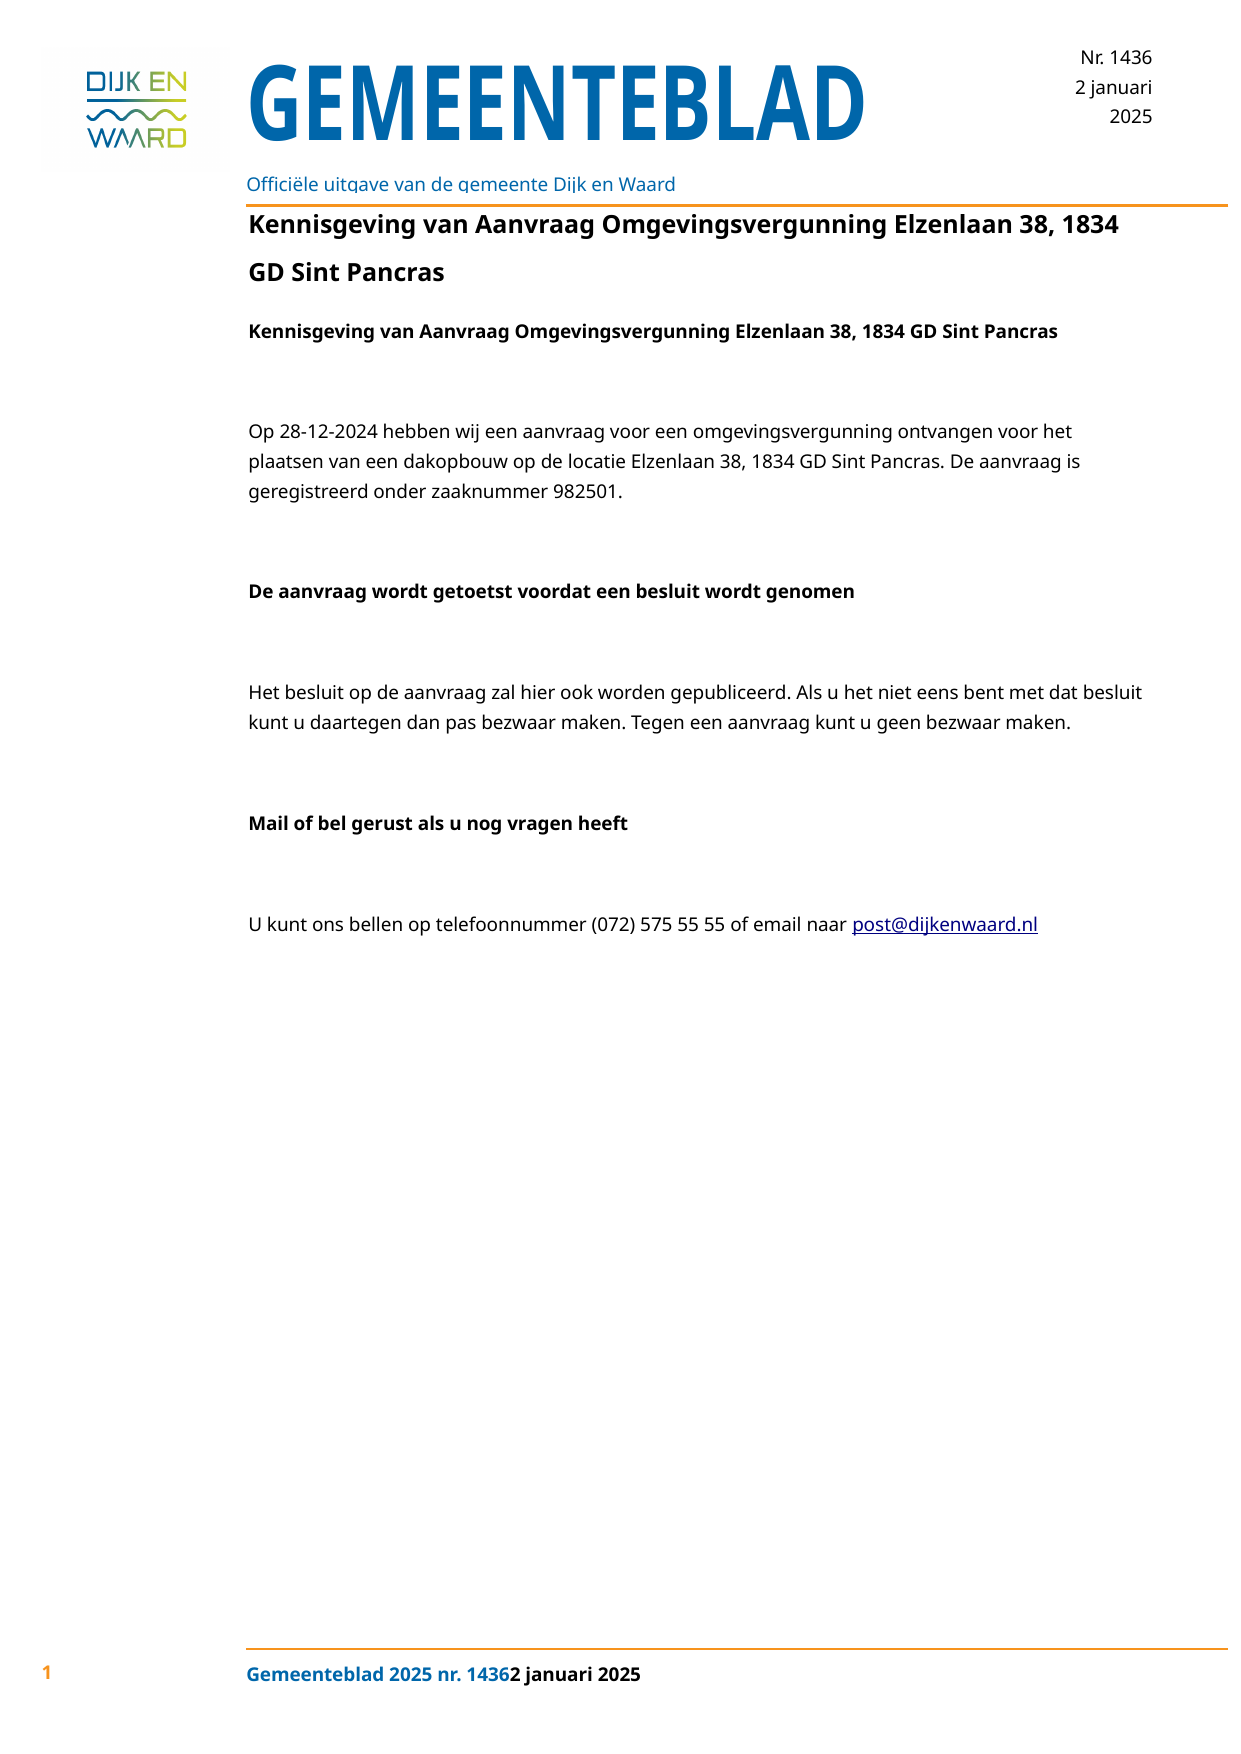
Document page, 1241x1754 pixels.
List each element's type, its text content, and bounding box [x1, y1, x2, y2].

text Kennisgeving van Aanvraag Omgevingsvergunning Elzenlaan 38, 1834 GD Sint Pancras [248, 207, 1152, 288]
text U kunt ons bellen op telefoonnummer (072) 575 55 55 of email naar post@dijkenwaard.nl [248, 911, 1152, 937]
text De aanvraag wordt getoetst voordat een besluit wordt genomen [248, 579, 1152, 604]
picture [41, 47, 231, 172]
text Het besluit op de aanvraag zal hier ook worden gepubliceerd. Als u het niet eens bent met dat besluit kunt u daartegen dan pas bezwaar maken. Tegen een aanvraag kunt u geen bezwaar maken. [248, 679, 1152, 735]
text Op 28-12-2024 hebben wij een aanvraag voor een omgevingsvergunning ontvangen voor het plaatsen van een dakopbouw op de locatie Elzenlaan 38, 1834 GD Sint Pancras. De aanvraag is geregistreerd onder zaaknummer 982501. [248, 419, 1152, 504]
text Mail of bel gerust als u nog vragen heeft [248, 810, 1152, 836]
text Kennisgeving van Aanvraag Omgevingsvergunning Elzenlaan 38, 1834 GD Sint Pancras [248, 318, 1152, 344]
